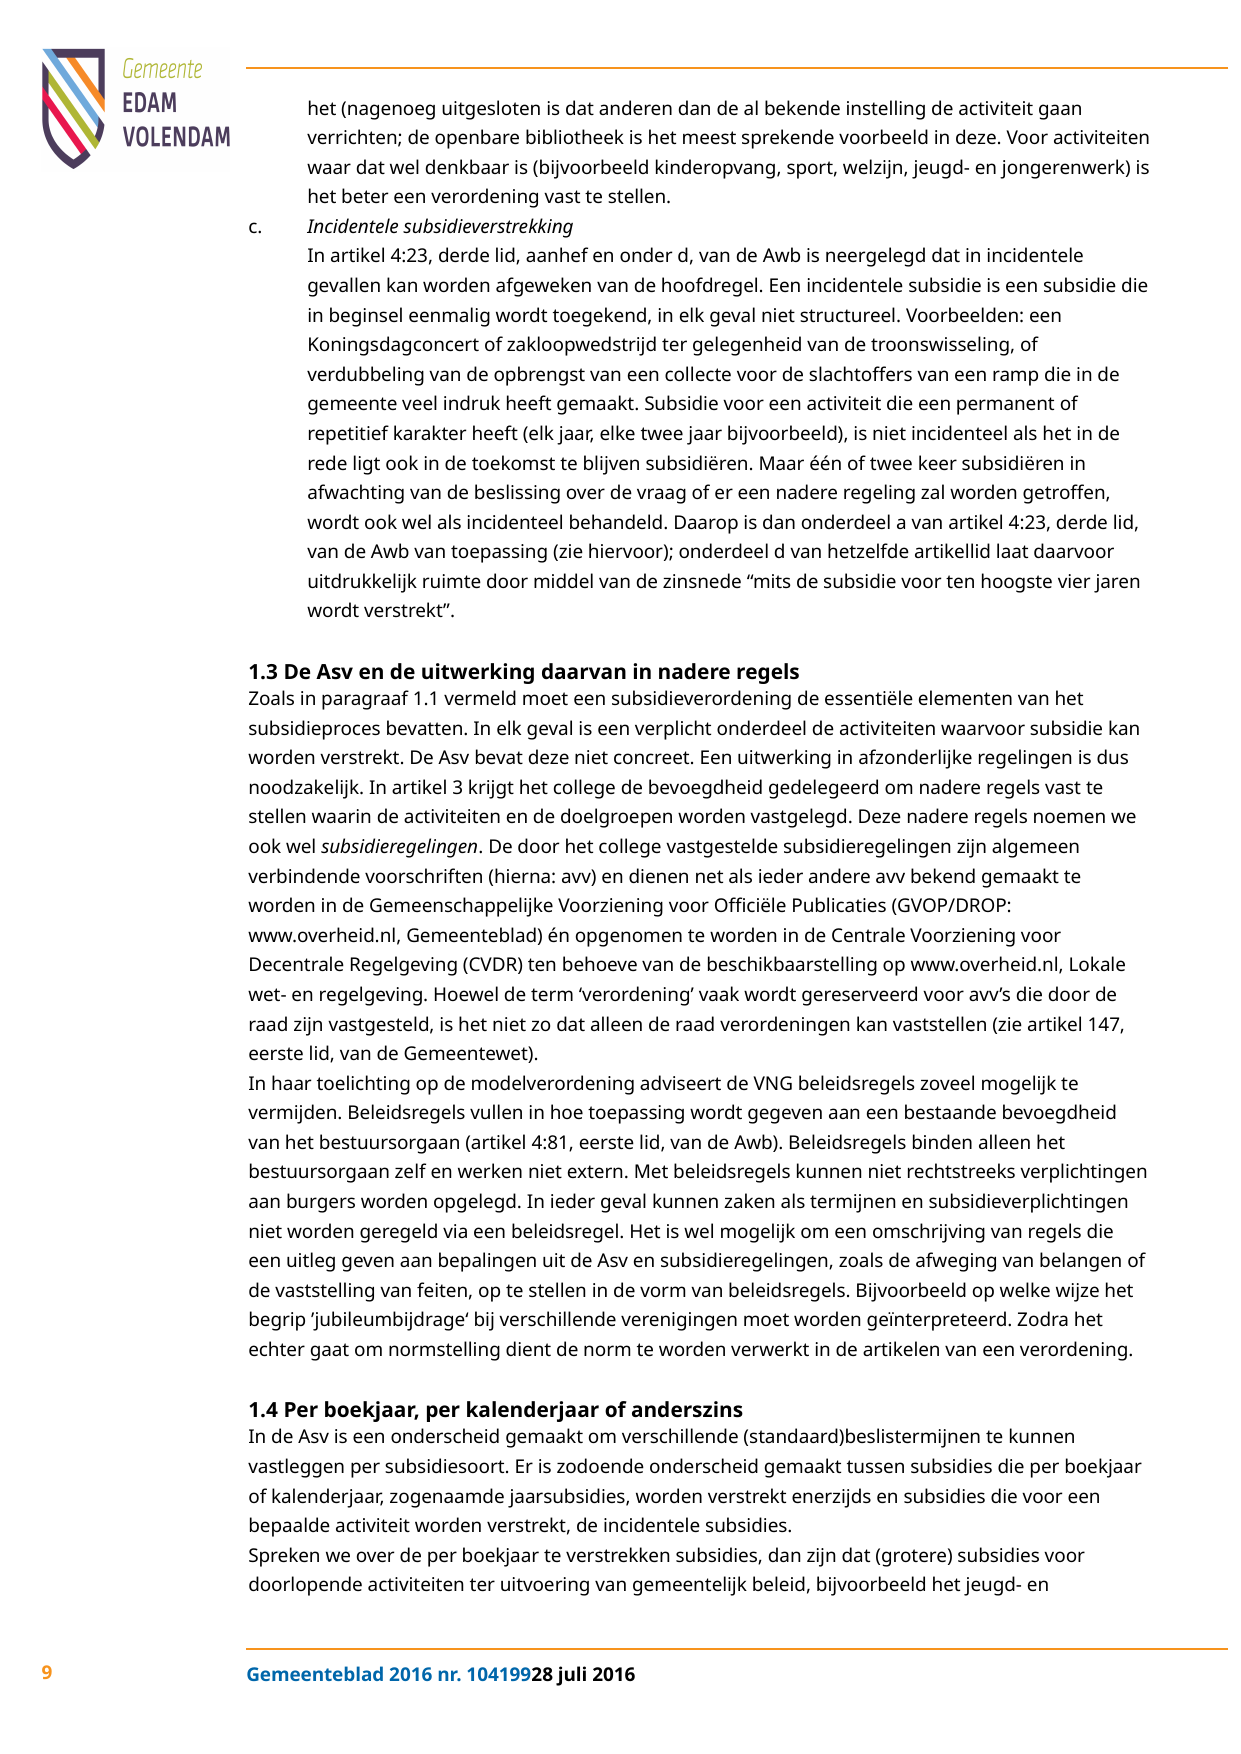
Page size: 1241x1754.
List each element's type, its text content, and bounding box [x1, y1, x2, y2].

text 1.4 Per boekjaar, per kalenderjaar of anderszins [248, 1395, 1152, 1424]
text In de Asv is een onderscheid gemaakt om verschillende (standaard)beslistermijnen te kunnen vastleggen per subsidiesoort. Er is zodoende onderscheid gemaakt tussen subsidies die per boekjaar of kalenderjaar, zogenaamde jaarsubsidies, worden verstrekt enerzijds en subsidies die voor een bepaalde activiteit worden verstrekt, de incidentele subsidies. [248, 1424, 1152, 1538]
text Zoals in paragraaf 1.1 vermeld moet een subsidieverordening de essentiële elementen van het subsidieproces bevatten. In elk geval is een verplicht onderdeel de activiteiten waarvoor subsidie kan worden verstrekt. De Asv bevat deze niet concreet. Een uitwerking in afzonderlijke regelingen is dus noodzakelijk. In artikel 3 krijgt het college de bevoegdheid gedelegeerd om nadere regels vast te stellen waarin de activiteiten en de doelgroepen worden vastgelegd. Deze nadere regels noemen we ook wel subsidieregelingen. De door het college vastgestelde subsidieregelingen zijn algemeen verbindende voorschriften (hierna: avv) en dienen net als ieder andere avv bekend gemaakt te worden in de Gemeenschappelijke Voorziening voor Officiële Publicaties (GVOP/DROP: www.overheid.nl, Gemeenteblad) én opgenomen te worden in de Centrale Voorziening voor Decentrale Regelgeving (CVDR) ten behoeve van de beschikbaarstelling op www.overheid.nl, Lokale wet- en regelgeving. Hoewel de term ‘verordening’ vaak wordt gereserveerd voor avv’s die door de raad zijn vastgesteld, is het niet zo dat alleen de raad verordeningen kan vaststellen (zie artikel 147, eerste lid, van de Gemeentewet). [248, 685, 1152, 1066]
text 1.3 De Asv en de uitwerking daarvan in nadere regels [248, 657, 1152, 685]
text In haar toelichting op de modelverordening adviseert de VNG beleidsregels zoveel mogelijk te vermijden. Beleidsregels vullen in hoe toepassing wordt gegeven aan een bestaande bevoegdheid van het bestuursorgaan (artikel 4:81, eerste lid, van de Awb). Beleidsregels binden alleen het bestuursorgaan zelf en werken niet extern. Met beleidsregels kunnen niet rechtstreeks verplichtingen aan burgers worden opgelegd. In ieder geval kunnen zaken als termijnen en subsidieverplichtingen niet worden geregeld via een beleidsregel. Het is wel mogelijk om een omschrijving van regels die een uitleg geven aan bepalingen uit de Asv en subsidieregelingen, zoals de afweging van belangen of de vaststelling van feiten, op te stellen in de vorm van beleidsregels. Bijvoorbeeld op welke wijze het begrip ’jubileumbijdrage‘ bij verschillende verenigingen moet worden geïnterpreteerd. Zodra het echter gaat om normstelling dient de norm te worden verwerkt in de artikelen van een verordening. [248, 1070, 1152, 1362]
list het (nagenoeg uitgesloten is dat anderen dan de al bekende instelling de activiteit gaan verrichten; de openbare bibliotheek is het meest sprekende voorbeeld in deze. Voor activiteiten waar dat wel denkbaar is (bijvoorbeeld kinderopvang, sport, welzijn, jeugd- en jongerenwerk) is het beter een verordening vast te stellen. [248, 95, 1152, 209]
list Incidentele subsidieverstrekking [248, 213, 1152, 239]
picture [41, 47, 231, 172]
text Spreken we over de per boekjaar te verstrekken subsidies, dan zijn dat (grotere) subsidies voor doorlopende activiteiten ter uitvoering van gemeentelijk beleid, bijvoorbeeld het jeugd- en [248, 1542, 1152, 1597]
list In artikel 4:23, derde lid, aanhef en onder d, van de Awb is neergelegd dat in incidentele gevallen kan worden afgeweken van de hoofdregel. Een incidentele subsidie is een subsidie die in beginsel eenmalig wordt toegekend, in elk geval niet structureel. Voorbeelden: een Koningsdagconcert of zakloopwedstrijd ter gelegenheid van de troonswisseling, of verdubbeling van de opbrengst van een collecte voor de slachtoffers van een ramp die in de gemeente veel indruk heeft gemaakt. Subsidie voor een activiteit die een permanent of repetitief karakter heeft (elk jaar, elke twee jaar bijvoorbeeld), is niet incidenteel als het in de rede ligt ook in de toekomst te blijven subsidiëren. Maar één of twee keer subsidiëren in afwachting van de beslissing over de vraag of er een nadere regeling zal worden getroffen, wordt ook wel als incidenteel behandeld. Daarop is dan onderdeel a van artikel 4:23, derde lid, van de Awb van toepassing (zie hiervoor); onderdeel d van hetzelfde artikellid laat daarvoor uitdrukkelijk ruimte door middel van de zinsnede “mits de subsidie voor ten hoogste vier jaren wordt verstrekt”. [248, 243, 1152, 623]
